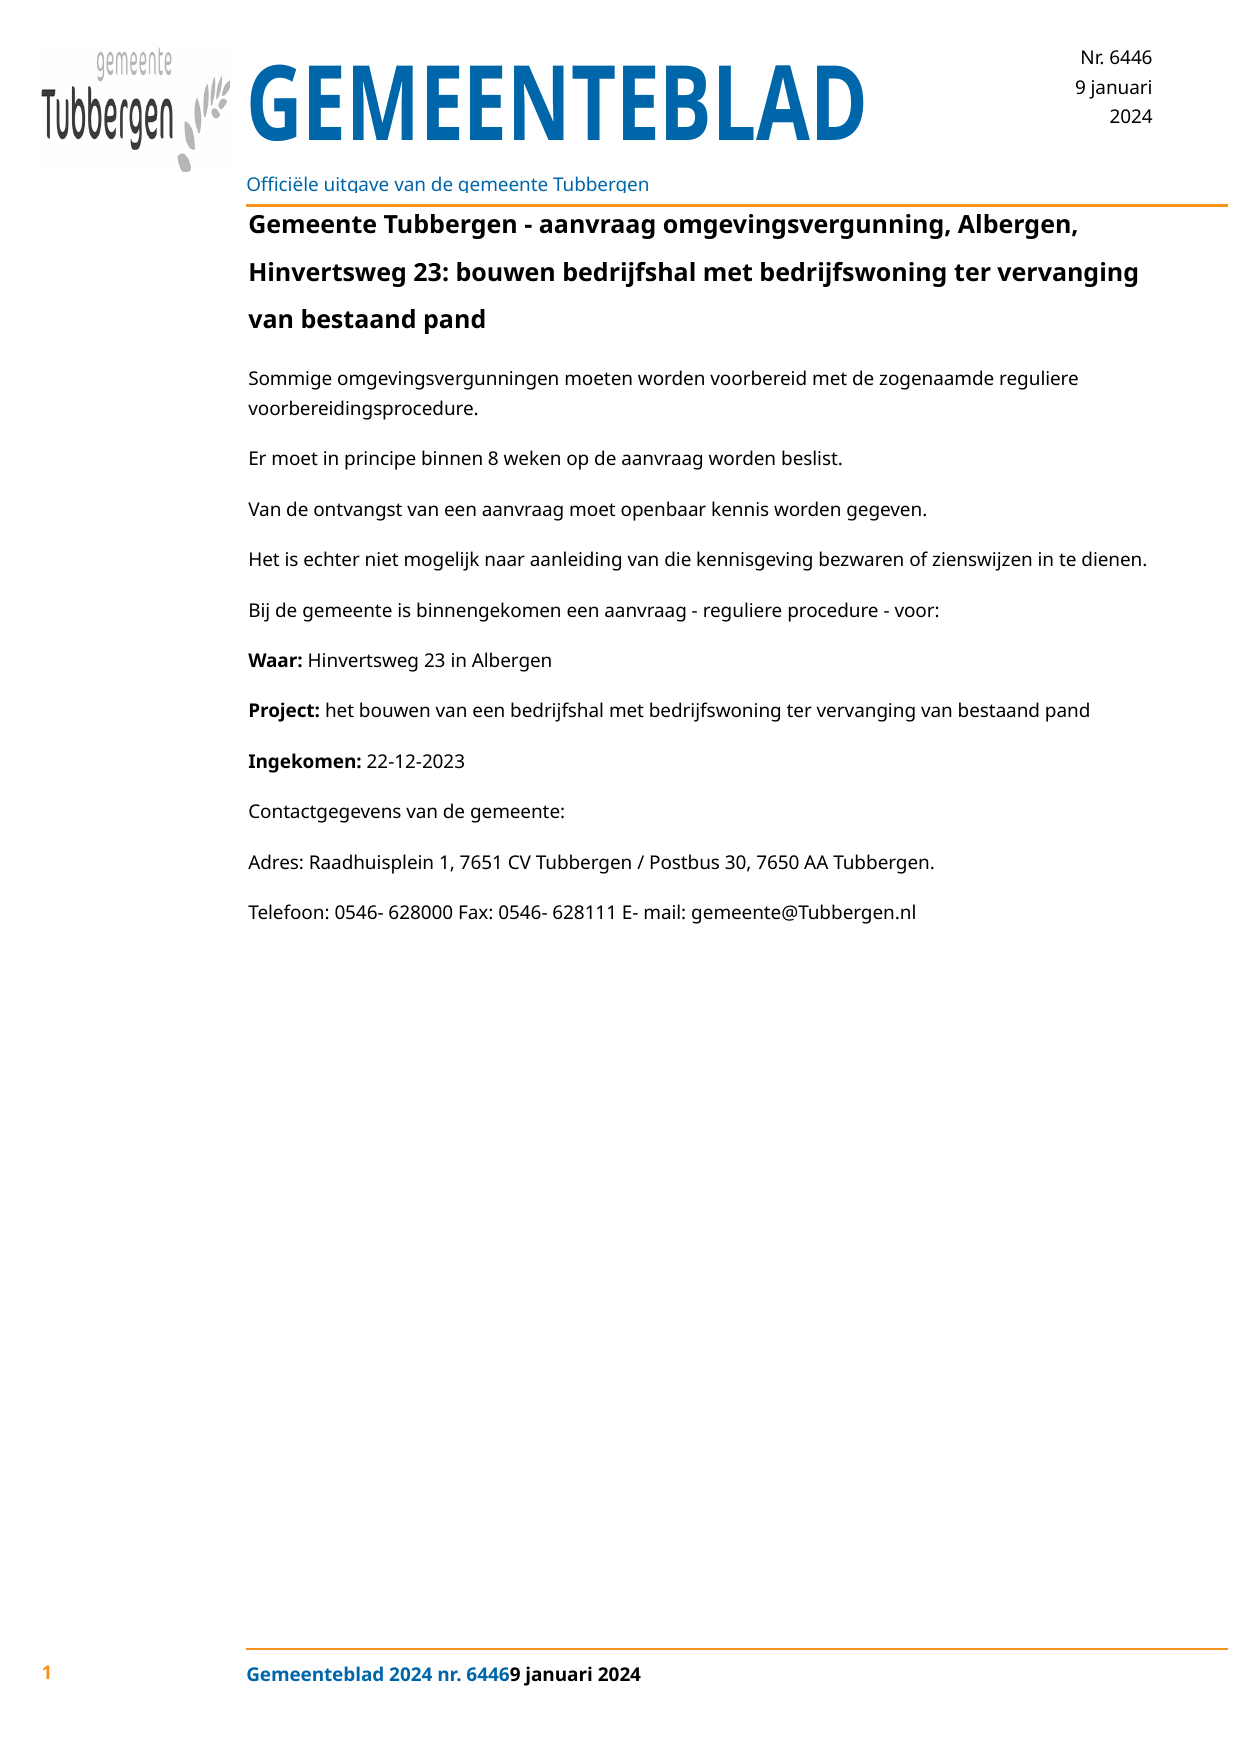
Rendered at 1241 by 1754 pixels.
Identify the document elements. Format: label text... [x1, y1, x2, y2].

text Ingekomen: 22-12-2023 [248, 748, 1152, 774]
text Het is echter niet mogelijk naar aanleiding van die kennisgeving bezwaren of zienswijzen in te dienen. [248, 546, 1152, 572]
text Bij de gemeente is binnengekomen een aanvraag - reguliere procedure - voor: [248, 597, 1152, 622]
text Waar: Hinvertsweg 23 in Albergen [248, 647, 1152, 673]
text Van de ontvangst van een aanvraag moet openbaar kennis worden gegeven. [248, 496, 1152, 522]
picture [41, 47, 231, 172]
text Sommige omgevingsvergunningen moeten worden voorbereid met de zogenaamde reguliere voorbereidingsprocedure. [248, 366, 1152, 421]
text Telefoon: 0546- 628000 Fax: 0546- 628111 E- mail: gemeente@Tubbergen.nl [248, 899, 1152, 925]
text Project: het bouwen van een bedrijfshal met bedrijfswoning ter vervanging van bestaand pand [248, 698, 1152, 723]
text Adres: Raadhuisplein 1, 7651 CV Tubbergen / Postbus 30, 7650 AA Tubbergen. [248, 849, 1152, 874]
text Gemeente Tubbergen - aanvraag omgevingsvergunning, Albergen, Hinvertsweg 23: bouwen bedrijfshal met bedrijfswoning ter vervanging van bestaand pand [248, 207, 1152, 336]
text Er moet in principe binnen 8 weken op de aanvraag worden beslist. [248, 446, 1152, 471]
text Contactgegevens van de gemeente: [248, 798, 1152, 824]
